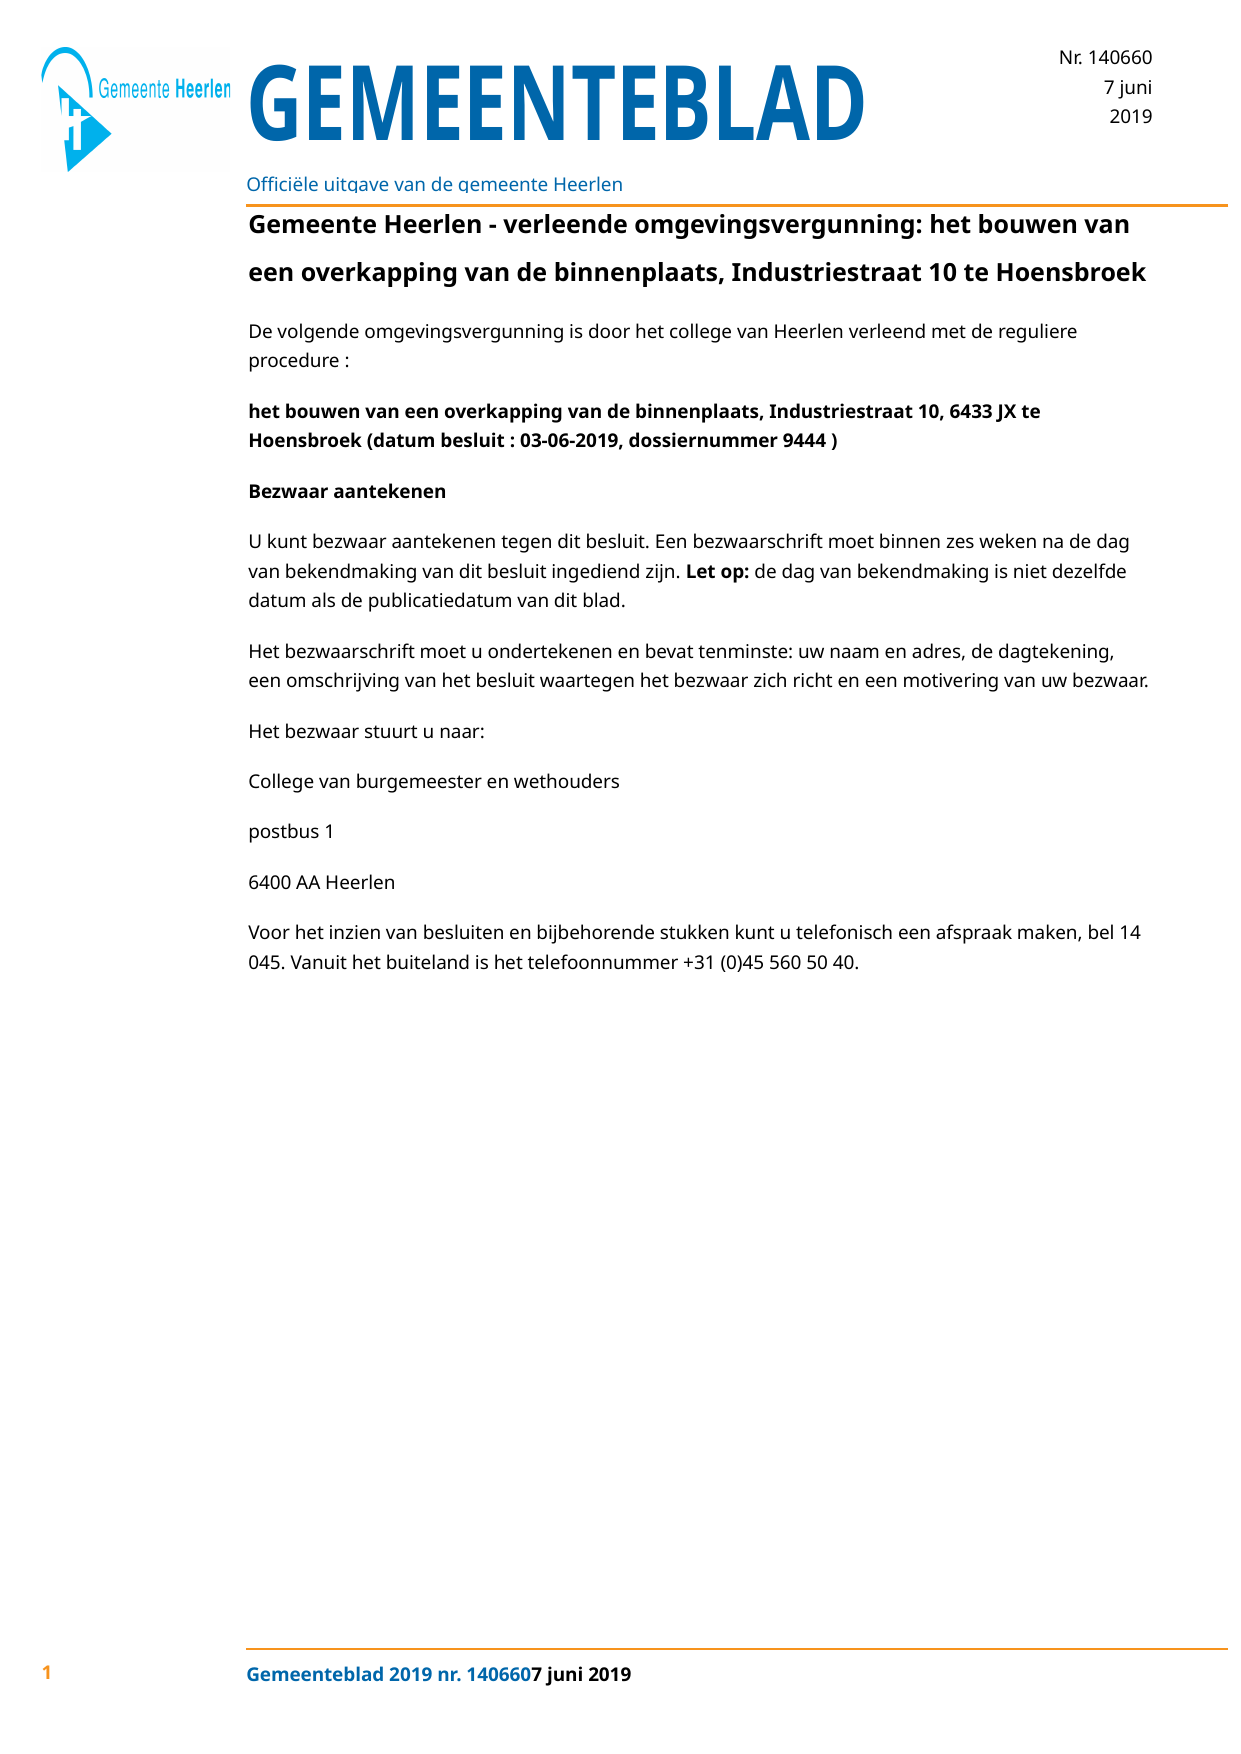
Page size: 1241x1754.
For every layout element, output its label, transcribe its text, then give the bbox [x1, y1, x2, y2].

text Voor het inzien van besluiten en bijbehorende stukken kunt u telefonisch een afspraak maken, bel 14 045. Vanuit het buiteland is het telefoonnummer +31 (0)45 560 50 40. [248, 919, 1152, 975]
text U kunt bezwaar aantekenen tegen dit besluit. Een bezwaarschrift moet binnen zes weken na de dag van bekendmaking van dit besluit ingediend zijn. Let op: de dag van bekendmaking is niet dezelfde datum als de publicatiedatum van dit blad. [248, 528, 1152, 613]
text Gemeente Heerlen - verleende omgevingsvergunning: het bouwen van een overkapping van de binnenplaats, Industriestraat 10 te Hoensbroek [248, 207, 1152, 288]
text De volgende omgevingsvergunning is door het college van Heerlen verleend met de reguliere procedure : [248, 318, 1152, 373]
text postbus 1 [248, 819, 1152, 844]
text Bezwaar aantekenen [248, 478, 1152, 504]
picture [41, 47, 58, 70]
text Het bezwaarschrift moet u ondertekenen en bevat tenminste: uw naam en adres, de dagtekening, een omschrijving van het besluit waartegen het bezwaar zich richt en een motivering van uw bezwaar. [248, 638, 1152, 693]
text Het bezwaar stuurt u naar: [248, 718, 1152, 744]
text het bouwen van een overkapping van de binnenplaats, Industriestraat 10, 6433 JX te Hoensbroek (datum besluit : 03-06-2019, dossiernummer 9444 ) [248, 398, 1152, 453]
text 6400 AA Heerlen [248, 869, 1152, 895]
picture [41, 47, 231, 172]
text College van burgemeester en wethouders [248, 768, 1152, 794]
